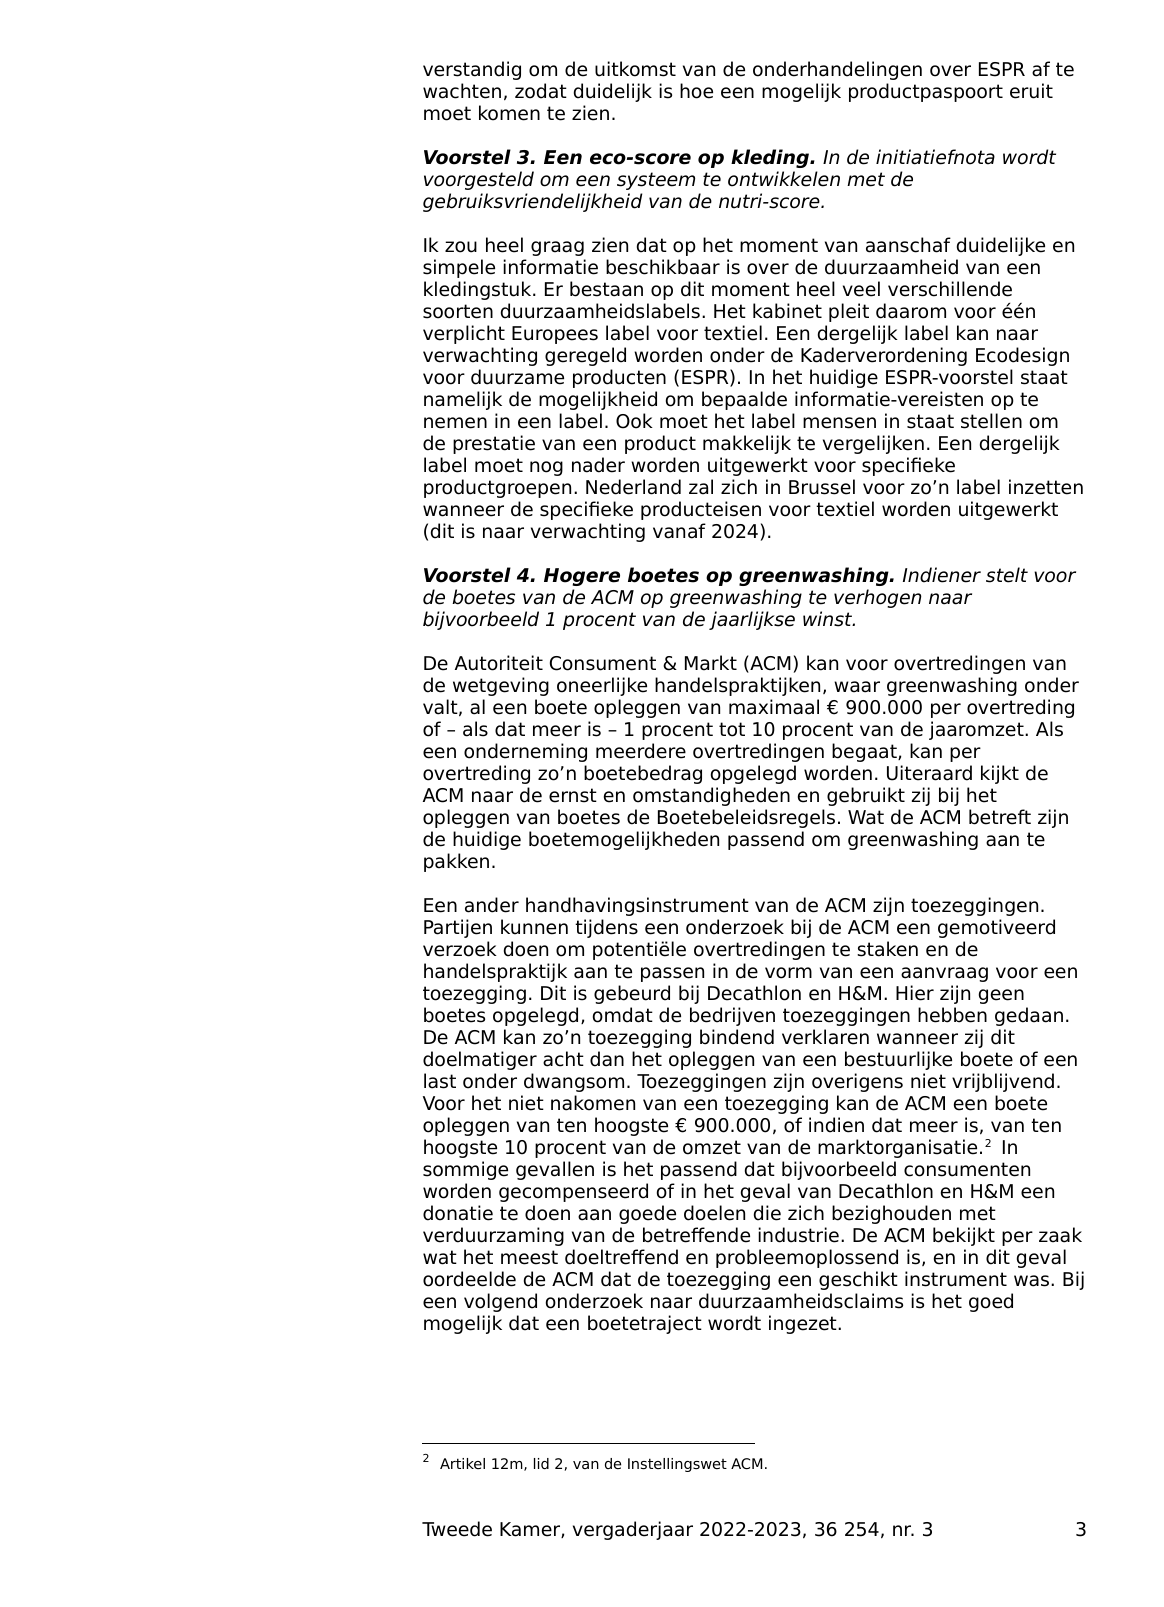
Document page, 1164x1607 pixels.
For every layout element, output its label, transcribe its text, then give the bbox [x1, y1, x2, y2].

text De Autoriteit Consument & Markt (ACM) kan voor overtredingen van de wetgeving oneerlijke handelspraktijken, waar greenwashing onder valt, al een boete opleggen van maximaal € 900.000 per overtreding of – als dat meer is – 1 procent tot 10 procent van de jaaromzet. Als een onderneming meerdere overtredingen begaat, kan per overtreding zo’n boetebedrag opgelegd worden. Uiteraard kijkt de ACM naar de ernst en omstandigheden en gebruikt zij bij het opleggen van boetes de Boetebeleidsregels. Wat de ACM betreft zijn de huidige boetemogelijkheden passend om greenwashing aan te pakken. [422, 653, 1087, 873]
subtitle Voorstel 3. Een eco-score op kleding. In de initiatiefnota wordt voorgesteld om een systeem te ontwikkelen met de gebruiksvriendelijkheid van de nutri-score. [422, 147, 1087, 213]
text Een ander handhavingsinstrument van de ACM zijn toezeggingen. Partijen kunnen tijdens een onderzoek bij de ACM een gemotiveerd verzoek doen om potentiële overtredingen te staken en de handelspraktijk aan te passen in de vorm van een aanvraag voor een toezegging. Dit is gebeurd bij Decathlon en H&M. Hier zijn geen boetes opgelegd, omdat de bedrijven toezeggingen hebben gedaan. De ACM kan zo’n toezegging bindend verklaren wanneer zij dit doelmatiger acht dan het opleggen van een bestuurlijke boete of een last onder dwangsom. Toezeggingen zijn overigens niet vrijblijvend. Voor het niet nakomen van een toezegging kan de ACM een boete opleggen van ten hoogste € 900.000, of indien dat meer is, van ten hoogste 10 procent van de omzet van de marktorganisatie. In sommige gevallen is het passend dat bijvoorbeeld consumenten worden gecompenseerd of in het geval van Decathlon en H&M een donatie te doen aan goede doelen die zich bezighouden met verduurzaming van de betreffende industrie. De ACM bekijkt per zaak wat het meest doeltreffend en probleemoplossend is, en in dit geval oordeelde de ACM dat de toezegging een geschikt instrument was. Bij een volgend onderzoek naar duurzaamheidsclaims is het goed mogelijk dat een boetetraject wordt ingezet. [422, 895, 1087, 1335]
text Artikel 12m, lid 2, van de Instellingswet ACM. [422, 1452, 1087, 1474]
text verstandig om de uitkomst van de onderhandelingen over ESPR af te wachten, zodat duidelijk is hoe een mogelijk productpaspoort eruit moet komen te zien. [422, 59, 1087, 125]
text Ik zou heel graag zien dat op het moment van aanschaf duidelijke en simpele informatie beschikbaar is over de duurzaamheid van een kledingstuk. Er bestaan op dit moment heel veel verschillende soorten duurzaamheidslabels. Het kabinet pleit daarom voor één verplicht Europees label voor textiel. Een dergelijk label kan naar verwachting geregeld worden onder de Kaderverordening Ecodesign voor duurzame producten (ESPR). In het huidige ESPR-voorstel staat namelijk de mogelijkheid om bepaalde informatie-vereisten op te nemen in een label. Ook moet het label mensen in staat stellen om de prestatie van een product makkelijk te vergelijken. Een dergelijk label moet nog nader worden uitgewerkt voor specifieke productgroepen. Nederland zal zich in Brussel voor zo’n label inzetten wanneer de specifieke producteisen voor textiel worden uitgewerkt (dit is naar verwachting vanaf 2024). [422, 235, 1087, 543]
subtitle Voorstel 4. Hogere boetes op greenwashing. Indiener stelt voor de boetes van de ACM op greenwashing te verhogen naar bijvoorbeeld 1 procent van de jaarlijkse winst. [422, 565, 1087, 631]
